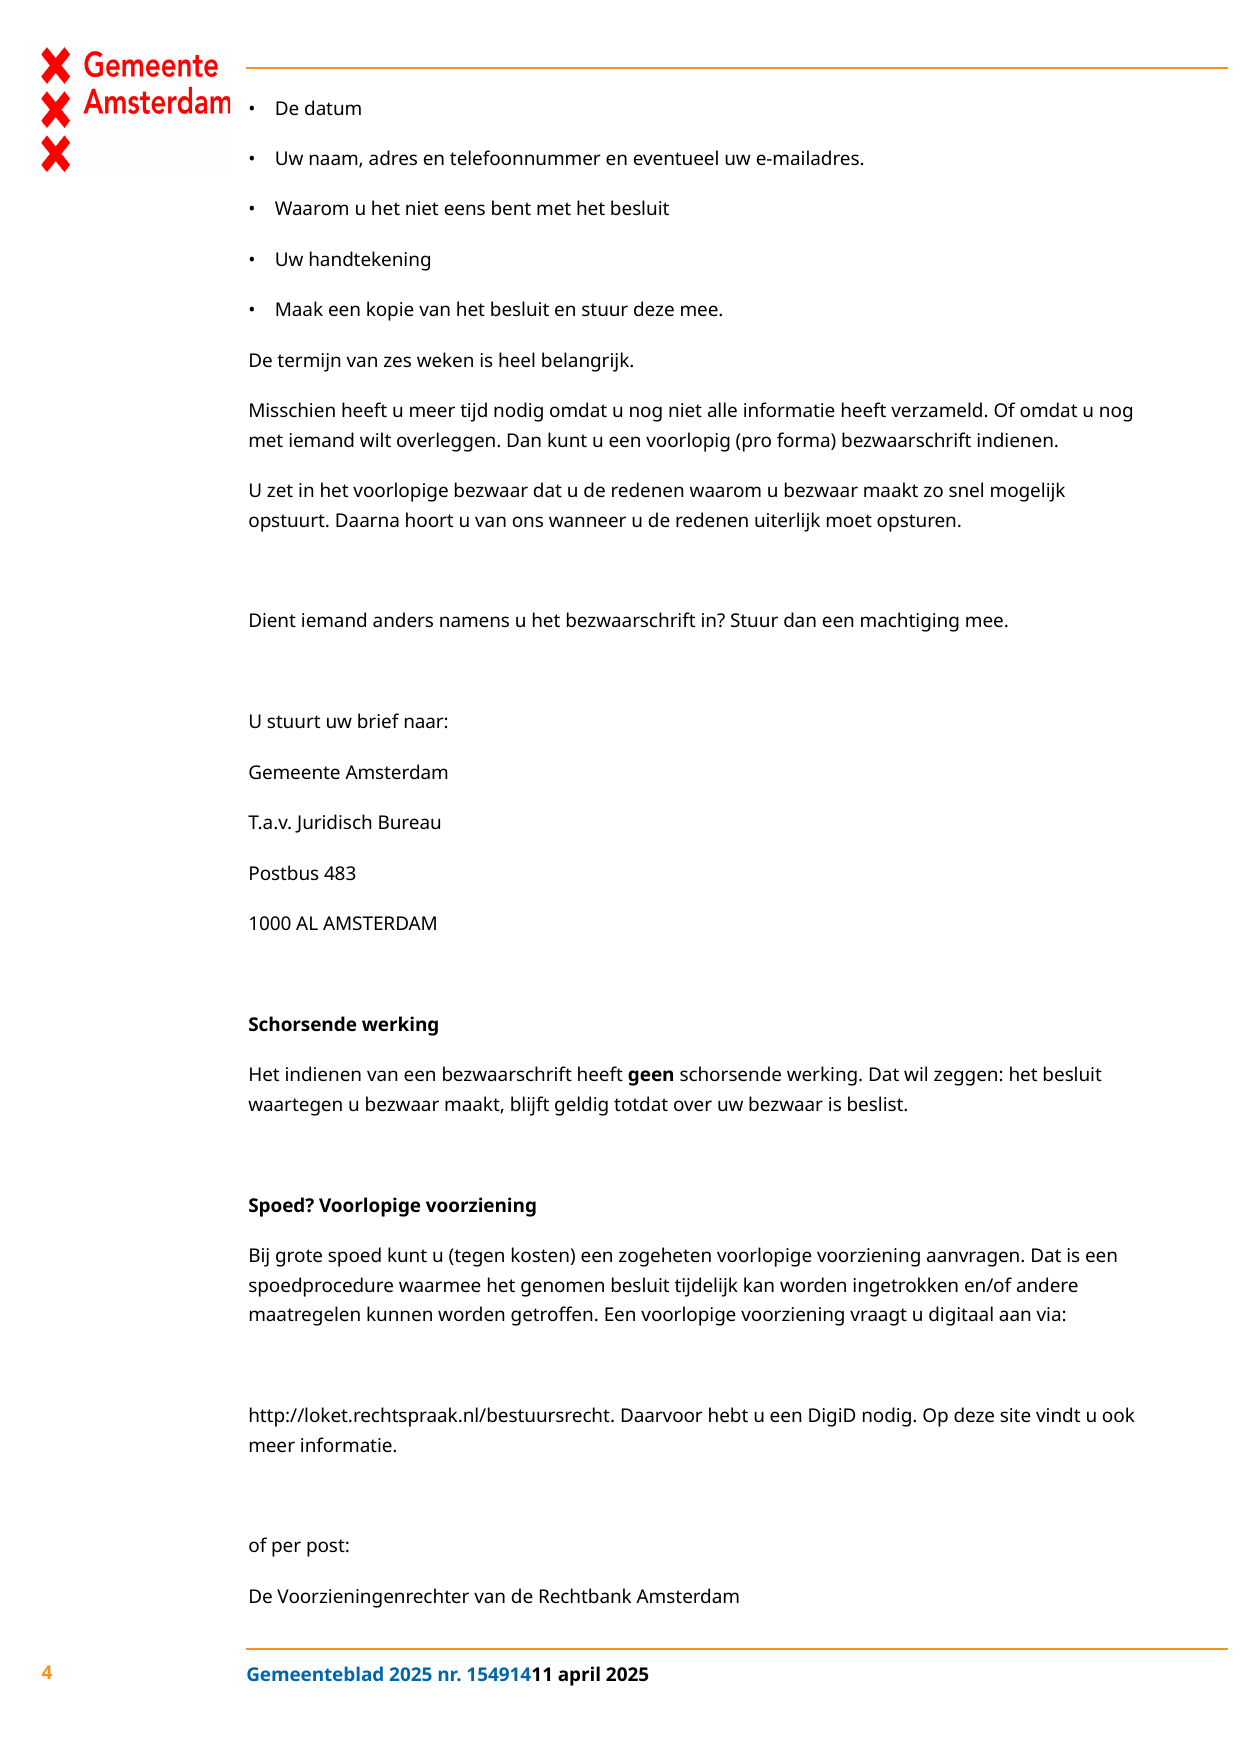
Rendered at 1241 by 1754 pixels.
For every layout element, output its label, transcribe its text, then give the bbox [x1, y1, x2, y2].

text http://loket.rechtspraak.nl/bestuursrecht. Daarvoor hebt u een DigiD nodig. Op deze site vindt u ook meer informatie. [248, 1402, 1152, 1458]
text U zet in het voorlopige bezwaar dat u de redenen waarom u bezwaar maakt zo snel mogelijk opstuurt. Daarna hoort u van ons wanneer u de redenen uiterlijk moet opsturen. [248, 477, 1152, 533]
text Misschien heeft u meer tijd nodig omdat u nog niet alle informatie heeft verzameld. Of omdat u nog met iemand wilt overleggen. Dan kunt u een voorlopig (pro forma) bezwaarschrift indienen. [248, 397, 1152, 453]
text Het indienen van een bezwaarschrift heeft geen schorsende werking. Dat wil zeggen: het besluit waartegen u bezwaar maakt, blijft geldig totdat over uw bezwaar is beslist. [248, 1061, 1152, 1117]
text Schorsende werking [248, 1011, 1152, 1037]
text • Waarom u het niet eens bent met het besluit [248, 196, 1152, 221]
text • Uw handtekening [248, 246, 1152, 272]
text T.a.v. Juridisch Bureau [248, 809, 1152, 835]
text Spoed? Voorlopige voorziening [248, 1192, 1152, 1218]
text • De datum [248, 95, 1152, 121]
text Bij grote spoed kunt u (tegen kosten) een zogeheten voorlopige voorziening aanvragen. Dat is een spoedprocedure waarmee het genomen besluit tijdelijk kan worden ingetrokken en/of andere maatregelen kunnen worden getroffen. Een voorlopige voorziening vraagt u digitaal aan via: [248, 1242, 1152, 1327]
text • Uw naam, adres en telefoonnummer en eventueel uw e-mailadres. [248, 145, 1152, 171]
text of per post: [248, 1533, 1152, 1558]
text • Maak een kopie van het besluit en stuur deze mee. [248, 296, 1152, 322]
text U stuurt uw brief naar: [248, 708, 1152, 734]
text De termijn van zes weken is heel belangrijk. [248, 347, 1152, 373]
text 1000 AL AMSTERDAM [248, 910, 1152, 936]
text De Voorzieningenrechter van de Rechtbank Amsterdam [248, 1583, 1152, 1609]
text Postbus 483 [248, 860, 1152, 886]
text Dient iemand anders namens u het bezwaarschrift in? Stuur dan een machtiging mee. [248, 608, 1152, 633]
text Gemeente Amsterdam [248, 759, 1152, 785]
picture [41, 47, 231, 172]
